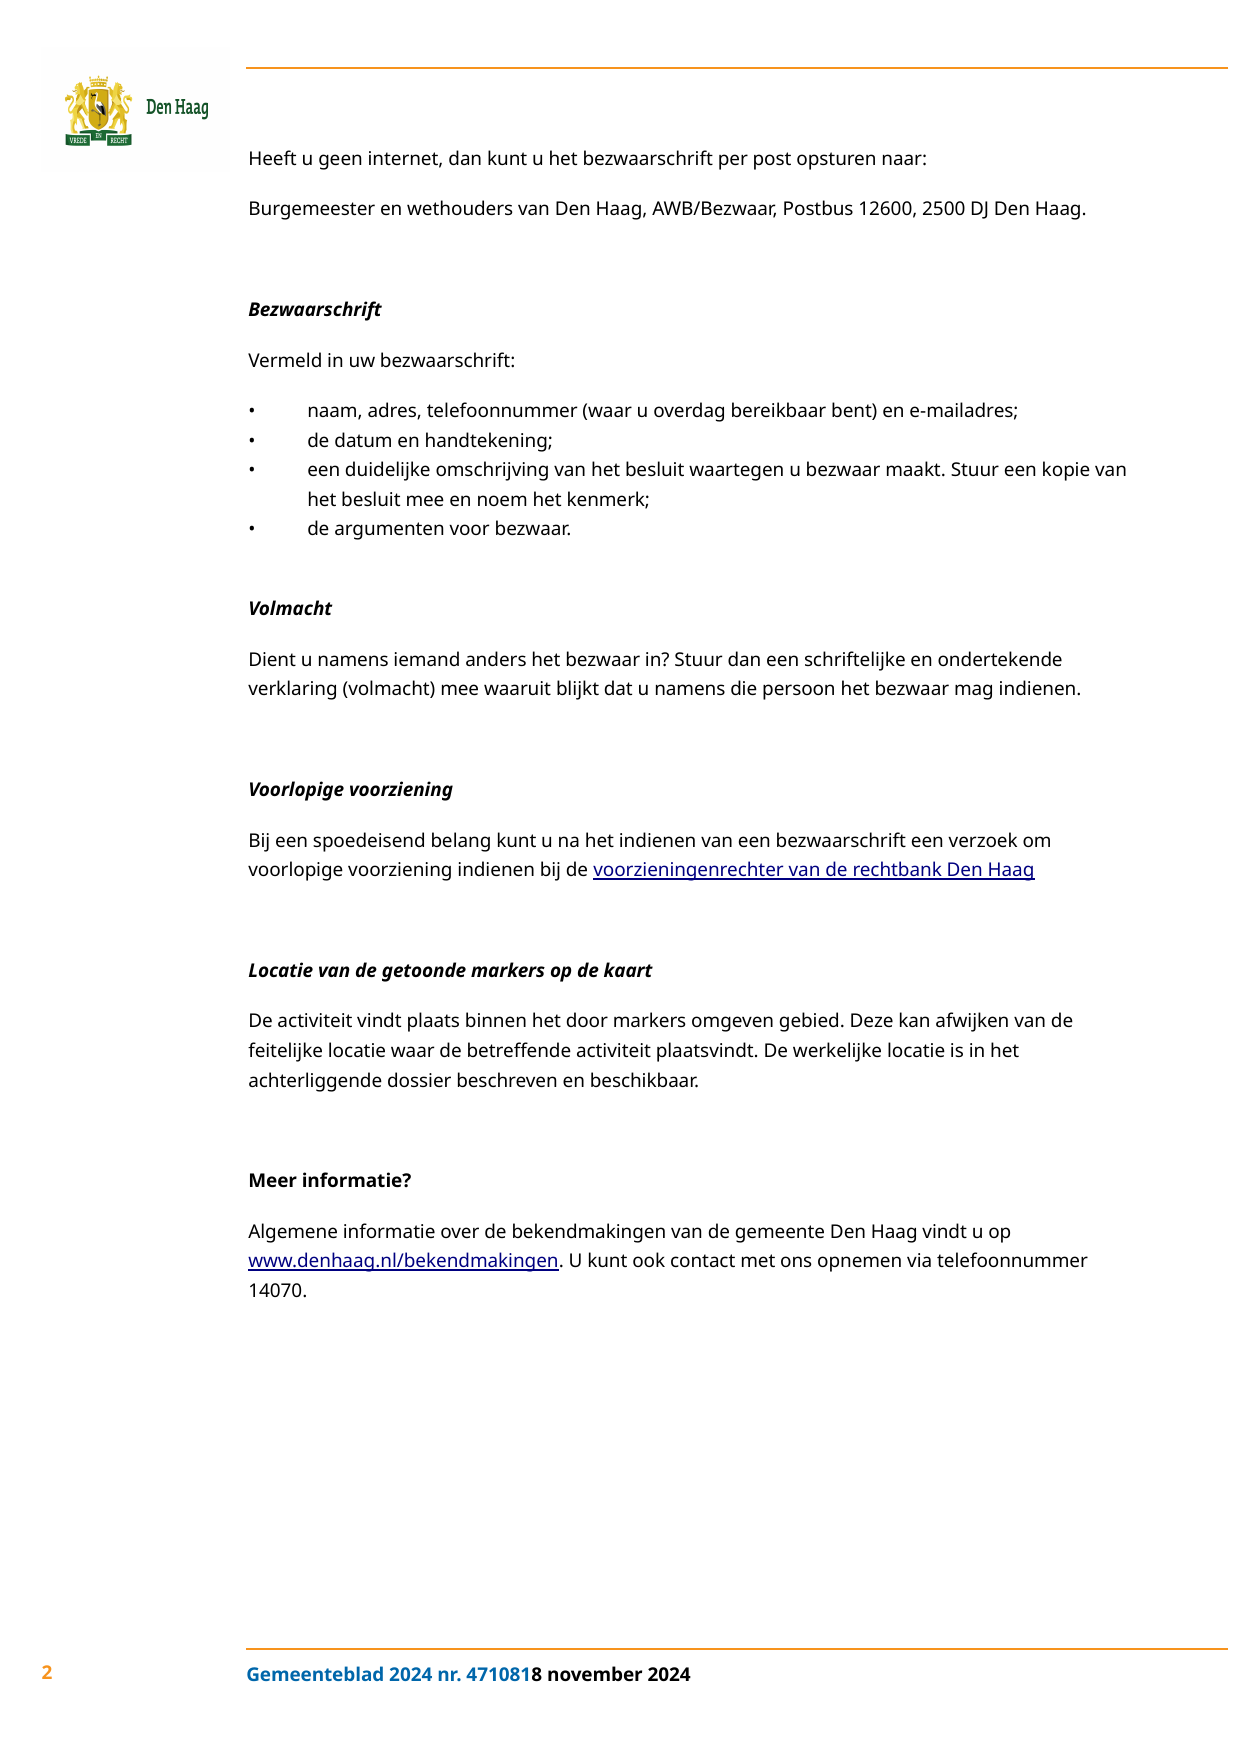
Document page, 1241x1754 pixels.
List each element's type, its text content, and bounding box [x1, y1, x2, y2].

text Voorlopige voorziening [248, 776, 1152, 802]
text Locatie van de getoonde markers op de kaart [248, 957, 1152, 983]
text Vermeld in uw bezwaarschrift: [248, 347, 1152, 373]
text Bij een spoedeisend belang kunt u na het indienen van een bezwaarschrift een verzoek om voorlopige voorziening indienen bij de voorzieningenrechter van de rechtbank Den Haag [248, 827, 1152, 882]
text Meer informatie? [248, 1168, 1152, 1193]
text Bezwaarschrift [248, 296, 1152, 322]
text Burgemeester en wethouders van Den Haag, AWB/Bezwaar, Postbus 12600, 2500 DJ Den Haag. [248, 196, 1152, 221]
list de datum en handtekening; [248, 427, 1152, 453]
picture [41, 47, 231, 172]
list de argumenten voor bezwaar. [248, 516, 1152, 541]
text Volmacht [248, 596, 1152, 621]
list een duidelijke omschrijving van het besluit waartegen u bezwaar maakt. Stuur een kopie van het besluit mee en noem het kenmerk; [248, 456, 1152, 512]
text Heeft u geen internet, dan kunt u het bezwaarschrift per post opsturen naar: [248, 145, 1152, 171]
list naam, adres, telefoonnummer (waar u overdag bereikbaar bent) en e-mailadres; [248, 397, 1152, 423]
text Dient u namens iemand anders het bezwaar in? Stuur dan een schriftelijke en ondertekende verklaring (volmacht) mee waaruit blijkt dat u namens die persoon het bezwaar mag indienen. [248, 646, 1152, 701]
text De activiteit vindt plaats binnen het door markers omgeven gebied. Deze kan afwijken van de feitelijke locatie waar de betreffende activiteit plaatsvindt. De werkelijke locatie is in het achterliggende dossier beschreven en beschikbaar. [248, 1008, 1152, 1093]
text Algemene informatie over de bekendmakingen van de gemeente Den Haag vindt u op www.denhaag.nl/bekendmakingen. U kunt ook contact met ons opnemen via telefoonnummer 14070. [248, 1218, 1152, 1303]
